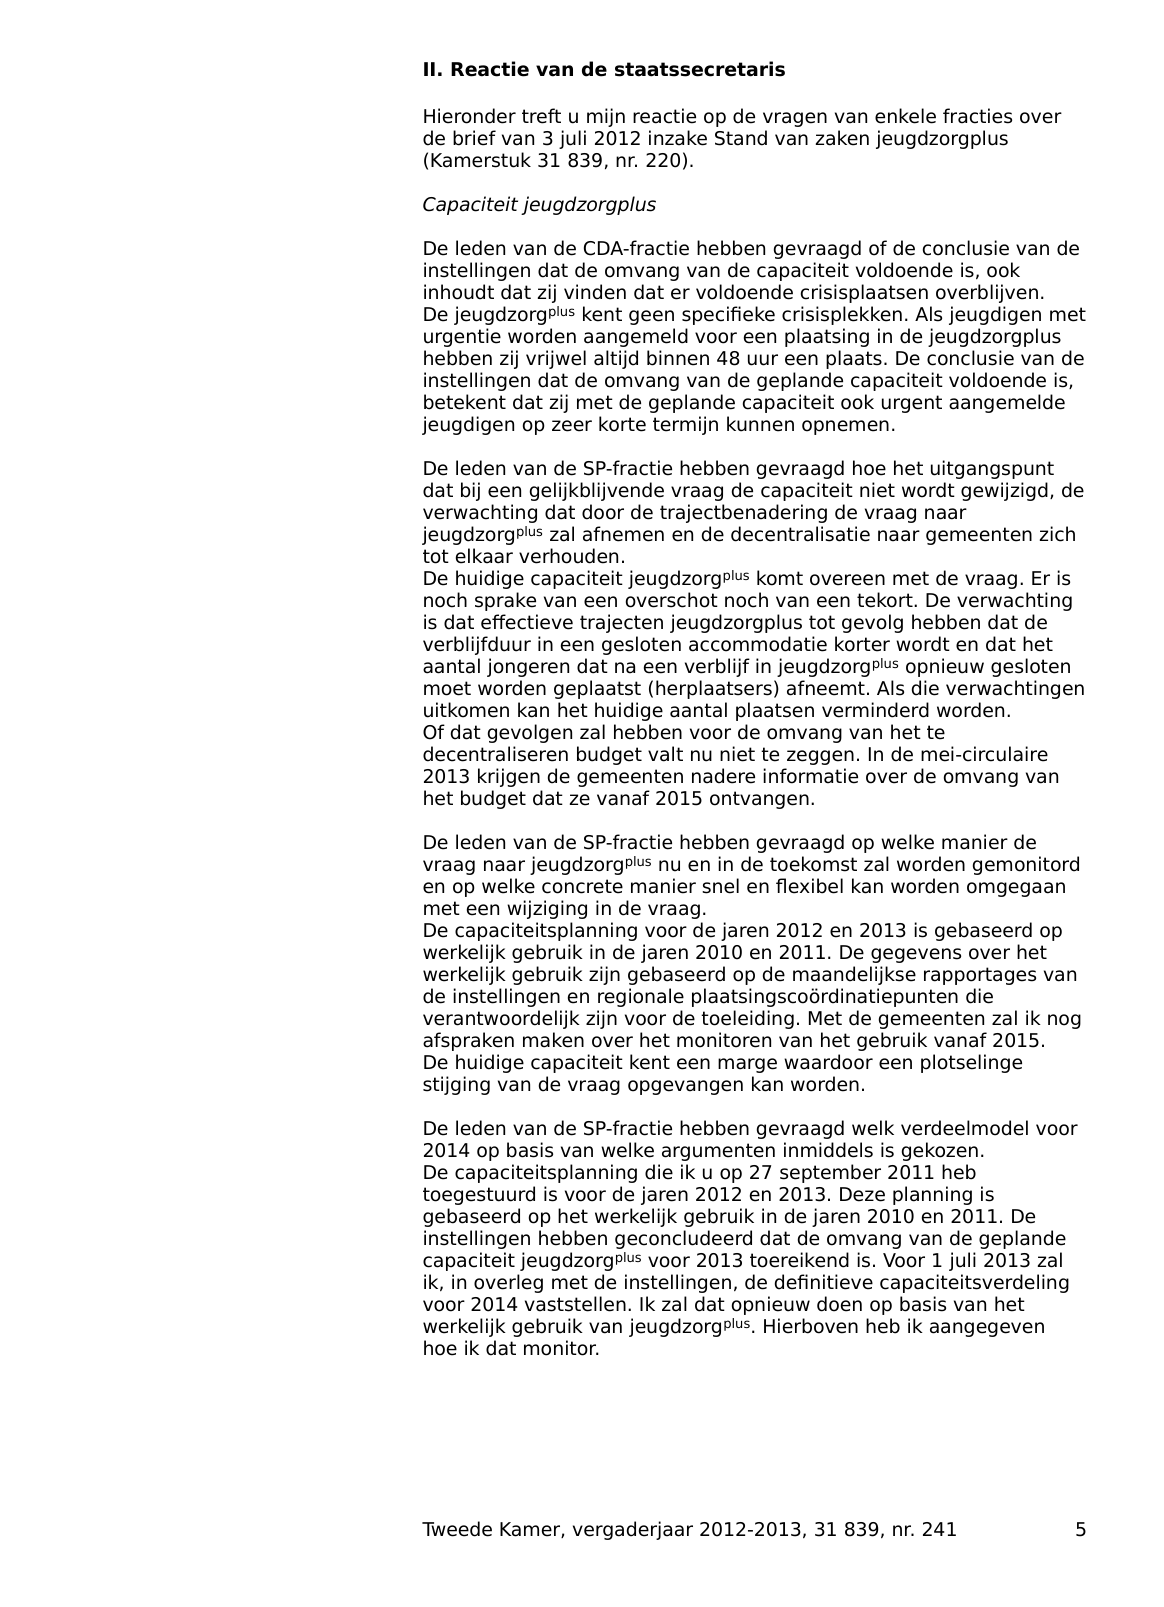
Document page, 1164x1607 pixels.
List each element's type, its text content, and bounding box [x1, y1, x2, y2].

subtitle Capaciteit jeugdzorgplus [422, 194, 1087, 216]
text De huidige capaciteit kent een marge waardoor een plotselinge stijging van de vraag opgevangen kan worden. [422, 1052, 1087, 1096]
text Of dat gevolgen zal hebben voor de omvang van het te decentraliseren budget valt nu niet te zeggen. In de mei-circulaire 2013 krijgen de gemeenten nadere informatie over de omvang van het budget dat ze vanaf 2015 ontvangen. [422, 722, 1087, 810]
text Hieronder treft u mijn reactie op de vragen van enkele fracties over de brief van 3 juli 2012 inzake Stand van zaken jeugdzorgplus (Kamerstuk 31 839, nr. 220). [422, 106, 1087, 172]
text De leden van de CDA-fractie hebben gevraagd of de conclusie van de instellingen dat de omvang van de capaciteit voldoende is, ook inhoudt dat zij vinden dat er voldoende crisisplaatsen overblijven. [422, 238, 1087, 304]
text De leden van de SP-fractie hebben gevraagd welk verdeelmodel voor 2014 op basis van welke argumenten inmiddels is gekozen. [422, 1118, 1087, 1162]
subtitle II. Reactie van de staatssecretaris [422, 59, 1087, 81]
text De leden van de SP-fractie hebben gevraagd hoe het uitgangspunt dat bij een gelijkblijvende vraag de capaciteit niet wordt gewijzigd, de verwachting dat door de trajectbenadering de vraag naar jeugdzorgplus zal afnemen en de decentralisatie naar gemeenten zich tot elkaar verhouden. [422, 458, 1087, 568]
text De huidige capaciteit jeugdzorgplus komt overeen met de vraag. Er is noch sprake van een overschot noch van een tekort. De verwachting is dat effectieve trajecten jeugdzorgplus tot gevolg hebben dat de verblijfduur in een gesloten accommodatie korter wordt en dat het aantal jongeren dat na een verblijf in jeugdzorgplus opnieuw gesloten moet worden geplaatst (herplaatsers) afneemt. Als die verwachtingen uitkomen kan het huidige aantal plaatsen verminderd worden. [422, 568, 1087, 722]
text De leden van de SP-fractie hebben gevraagd op welke manier de vraag naar jeugdzorgplus nu en in de toekomst zal worden gemonitord en op welke concrete manier snel en flexibel kan worden omgegaan met een wijziging in de vraag. [422, 832, 1087, 920]
text De jeugdzorgplus kent geen specifieke crisisplekken. Als jeugdigen met urgentie worden aangemeld voor een plaatsing in de jeugdzorgplus hebben zij vrijwel altijd binnen 48 uur een plaats. De conclusie van de instellingen dat de omvang van de geplande capaciteit voldoende is, betekent dat zij met de geplande capaciteit ook urgent aangemelde jeugdigen op zeer korte termijn kunnen opnemen. [422, 304, 1087, 436]
text De capaciteitsplanning voor de jaren 2012 en 2013 is gebaseerd op werkelijk gebruik in de jaren 2010 en 2011. De gegevens over het werkelijk gebruik zijn gebaseerd op de maandelijkse rapportages van de instellingen en regionale plaatsingscoördinatiepunten die verantwoordelijk zijn voor de toeleiding. Met de gemeenten zal ik nog afspraken maken over het monitoren van het gebruik vanaf 2015. [422, 920, 1087, 1052]
text De capaciteitsplanning die ik u op 27 september 2011 heb toegestuurd is voor de jaren 2012 en 2013. Deze planning is gebaseerd op het werkelijk gebruik in de jaren 2010 en 2011. De instellingen hebben geconcludeerd dat de omvang van de geplande capaciteit jeugdzorgplus voor 2013 toereikend is. Voor 1 juli 2013 zal ik, in overleg met de instellingen, de definitieve capaciteitsverdeling voor 2014 vaststellen. Ik zal dat opnieuw doen op basis van het werkelijk gebruik van jeugdzorgplus. Hierboven heb ik aangegeven hoe ik dat monitor. [422, 1162, 1087, 1360]
